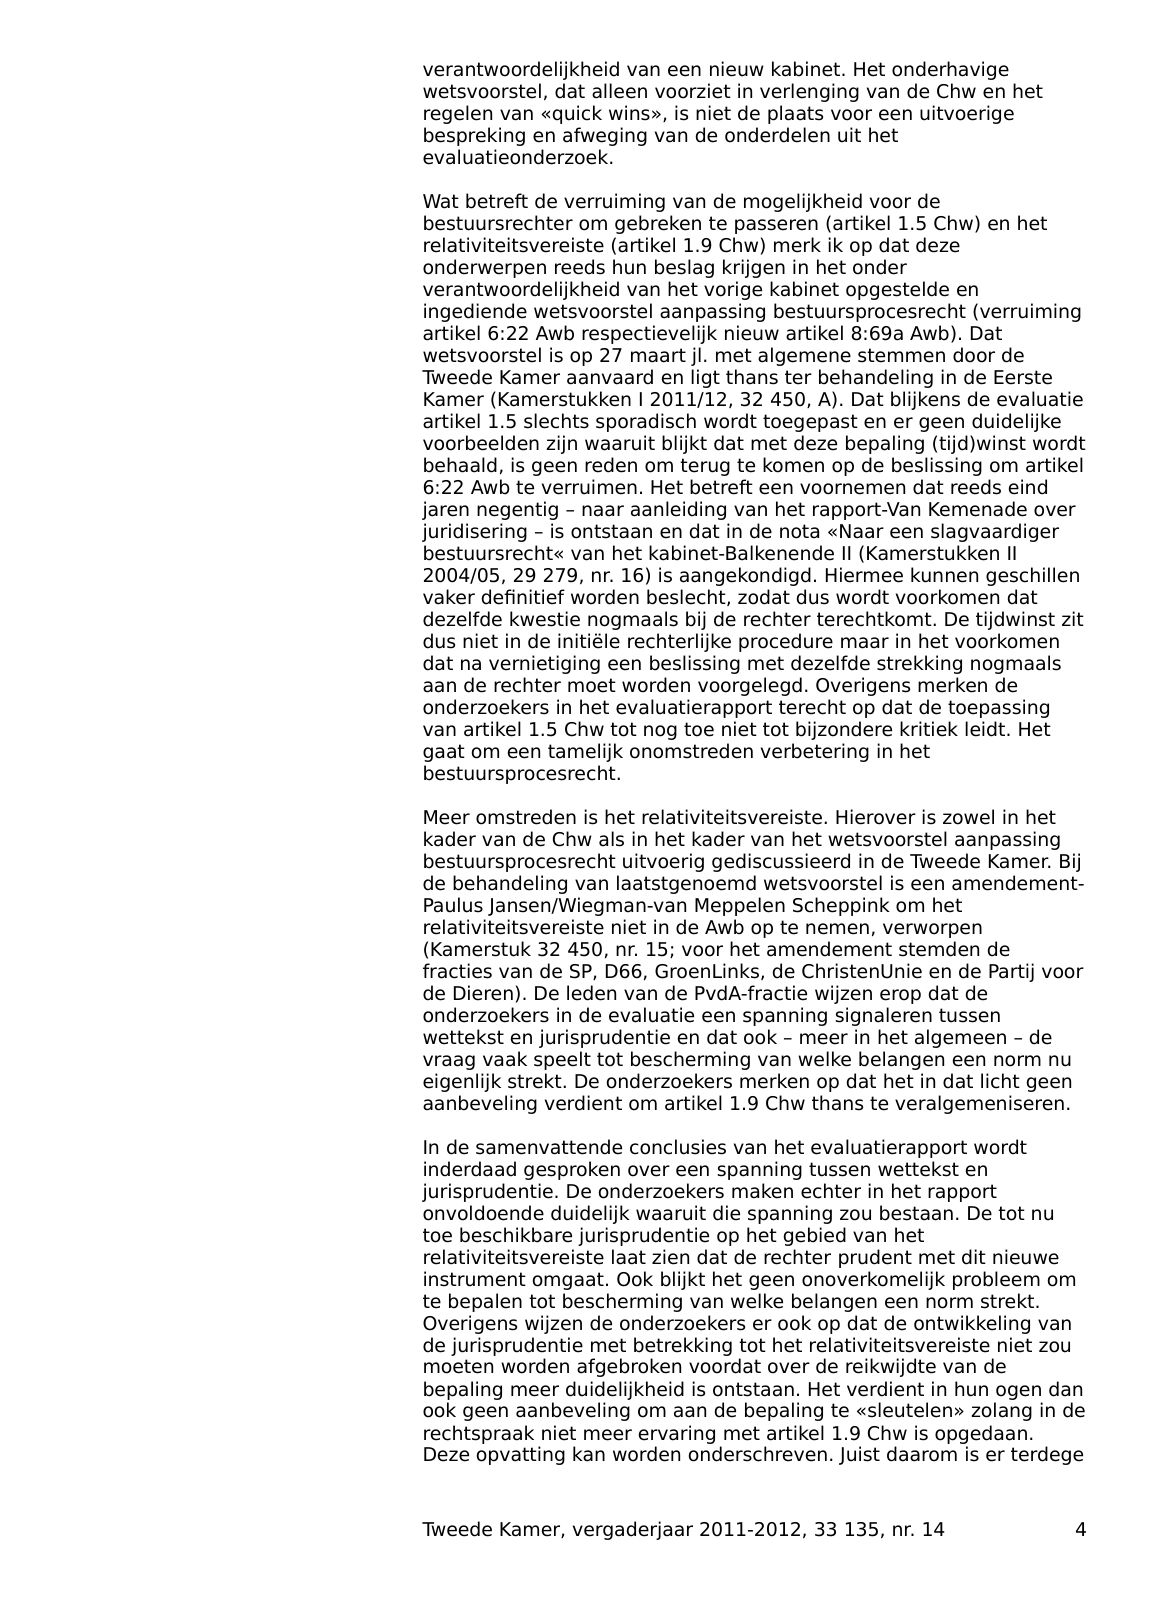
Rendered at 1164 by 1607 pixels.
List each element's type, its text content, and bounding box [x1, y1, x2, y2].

text Meer omstreden is het relativiteitsvereiste. Hierover is zowel in het kader van de Chw als in het kader van het wetsvoorstel aanpassing bestuursprocesrecht uitvoerig gediscussieerd in de Tweede Kamer. Bij de behandeling van laatstgenoemd wetsvoorstel is een amendement-Paulus Jansen/Wiegman-van Meppelen Scheppink om het relativiteitsvereiste niet in de Awb op te nemen, verworpen (Kamerstuk 32 450, nr. 15; voor het amendement stemden de fracties van de SP, D66, GroenLinks, de ChristenUnie en de Partij voor de Dieren). De leden van de PvdA-fractie wijzen erop dat de onderzoekers in de evaluatie een spanning signaleren tussen wettekst en jurisprudentie en dat ook – meer in het algemeen – de vraag vaak speelt tot bescherming van welke belangen een norm nu eigenlijk strekt. De onderzoekers merken op dat het in dat licht geen aanbeveling verdient om artikel 1.9 Chw thans te veralgemeniseren. [422, 807, 1087, 1114]
text In de samenvattende conclusies van het evaluatierapport wordt inderdaad gesproken over een spanning tussen wettekst en jurisprudentie. De onderzoekers maken echter in het rapport onvoldoende duidelijk waaruit die spanning zou bestaan. De tot nu toe beschikbare jurisprudentie op het gebied van het relativiteitsvereiste laat zien dat de rechter prudent met dit nieuwe instrument omgaat. Ook blijkt het geen onoverkomelijk probleem om te bepalen tot bescherming van welke belangen een norm strekt. Overigens wijzen de onderzoekers er ook op dat de ontwikkeling van de jurisprudentie met betrekking tot het relativiteitsvereiste niet zou moeten worden afgebroken voordat over de reikwijdte van de bepaling meer duidelijkheid is ontstaan. Het verdient in hun ogen dan ook geen aanbeveling om aan de bepaling te «sleutelen» zolang in de rechtspraak niet meer ervaring met artikel 1.9 Chw is opgedaan. Deze opvatting kan worden onderschreven. Juist daarom is er terdege [422, 1137, 1087, 1466]
text verantwoordelijkheid van een nieuw kabinet. Het onderhavige wetsvoorstel, dat alleen voorziet in verlenging van de Chw en het regelen van «quick wins», is niet de plaats voor een uitvoerige bespreking en afweging van de onderdelen uit het evaluatieonderzoek. [422, 59, 1087, 169]
text Wat betreft de verruiming van de mogelijkheid voor de bestuursrechter om gebreken te passeren (artikel 1.5 Chw) en het relativiteitsvereiste (artikel 1.9 Chw) merk ik op dat deze onderwerpen reeds hun beslag krijgen in het onder verantwoordelijkheid van het vorige kabinet opgestelde en ingediende wetsvoorstel aanpassing bestuursprocesrecht (verruiming artikel 6:22 Awb respectievelijk nieuw artikel 8:69a Awb). Dat wetsvoorstel is op 27 maart jl. met algemene stemmen door de Tweede Kamer aanvaard en ligt thans ter behandeling in de Eerste Kamer (Kamerstukken I 2011/12, 32 450, A). Dat blijkens de evaluatie artikel 1.5 slechts sporadisch wordt toegepast en er geen duidelijke voorbeelden zijn waaruit blijkt dat met deze bepaling (tijd)winst wordt behaald, is geen reden om terug te komen op de beslissing om artikel 6:22 Awb te verruimen. Het betreft een voornemen dat reeds eind jaren negentig – naar aanleiding van het rapport-Van Kemenade over juridisering – is ontstaan en dat in de nota «Naar een slagvaardiger bestuursrecht« van het kabinet-Balkenende II (Kamerstukken II 2004/05, 29 279, nr. 16) is aangekondigd. Hiermee kunnen geschillen vaker definitief worden beslecht, zodat dus wordt voorkomen dat dezelfde kwestie nogmaals bij de rechter terechtkomt. De tijdwinst zit dus niet in de initiële rechterlijke procedure maar in het voorkomen dat na vernietiging een beslissing met dezelfde strekking nogmaals aan de rechter moet worden voorgelegd. Overigens merken de onderzoekers in het evaluatierapport terecht op dat de toepassing van artikel 1.5 Chw tot nog toe niet tot bijzondere kritiek leidt. Het gaat om een tamelijk onomstreden verbetering in het bestuursprocesrecht. [422, 191, 1087, 784]
